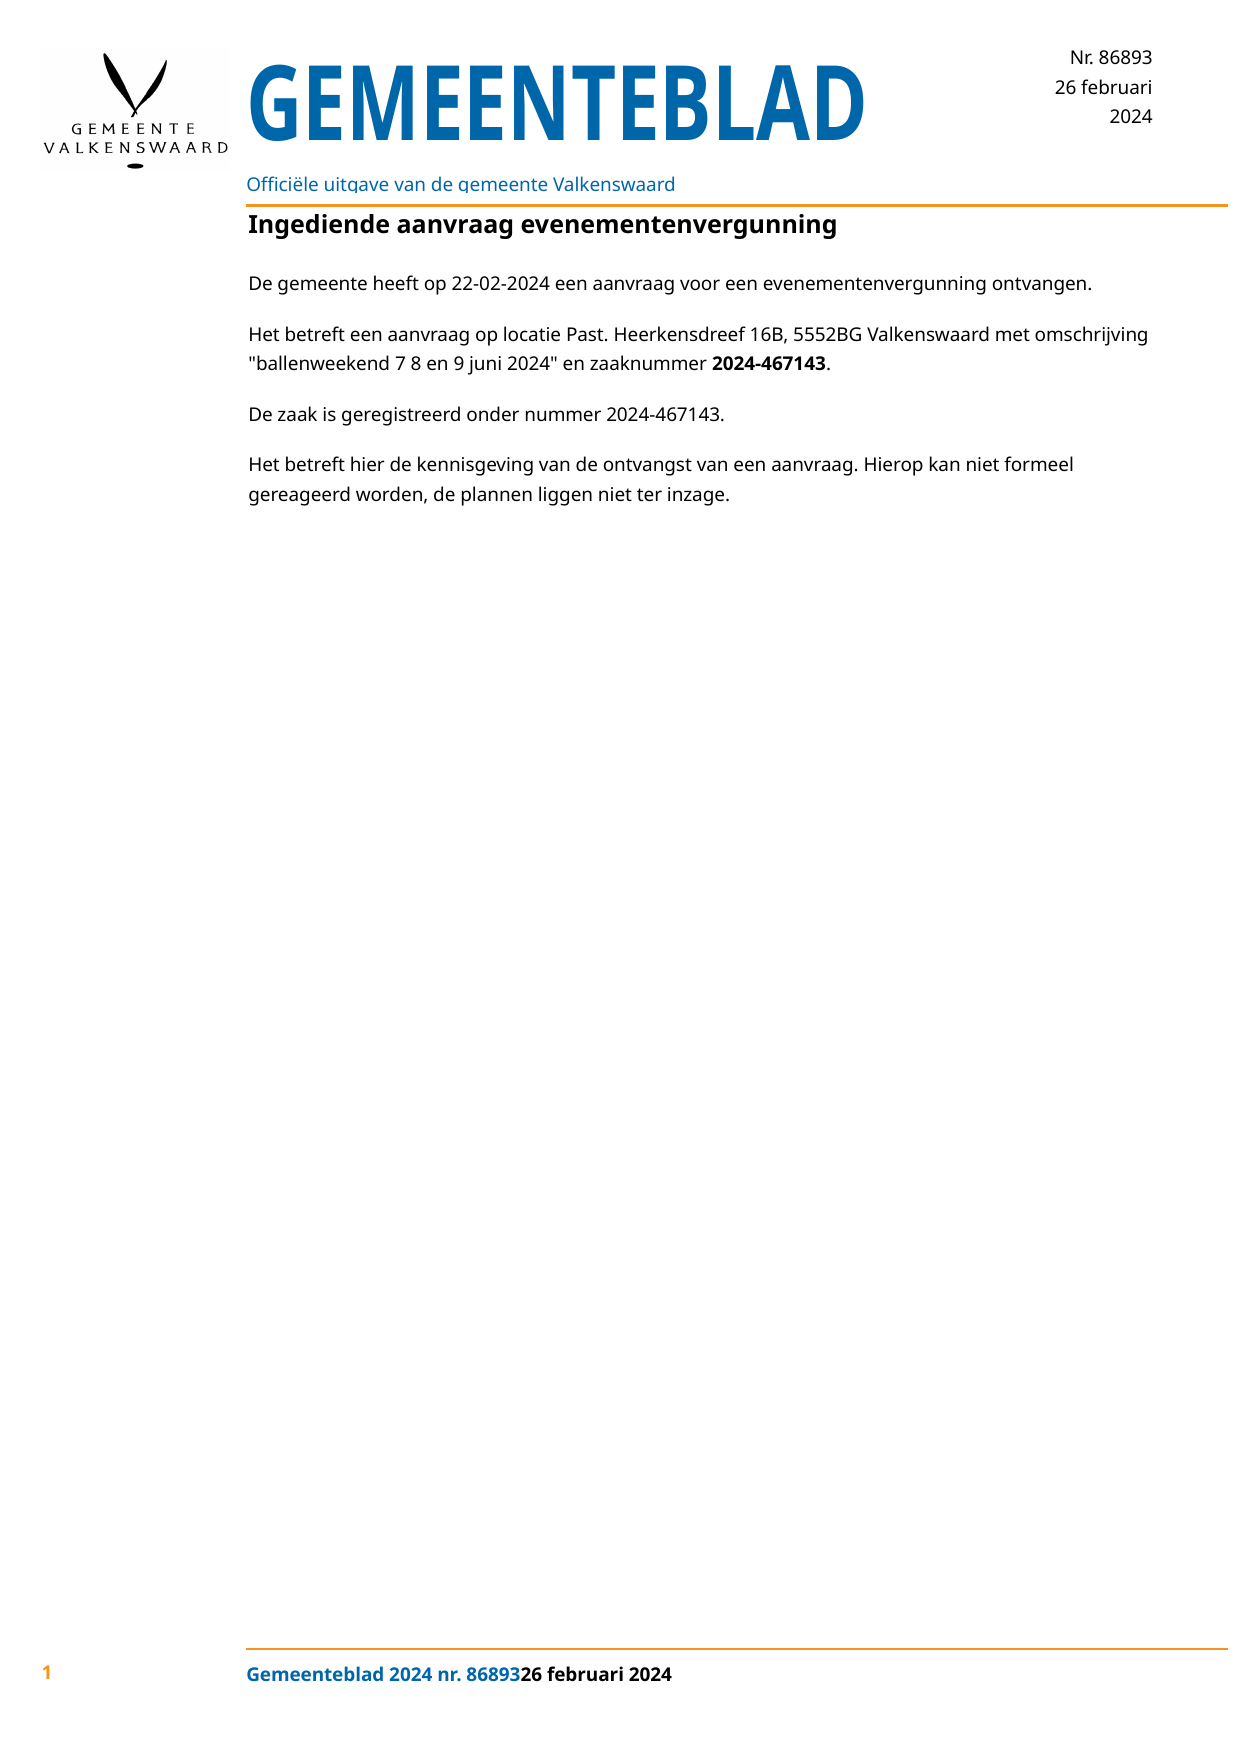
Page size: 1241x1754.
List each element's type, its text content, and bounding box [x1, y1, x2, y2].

picture [41, 47, 231, 172]
text Het betreft een aanvraag op locatie Past. Heerkensdreef 16B, 5552BG Valkenswaard met omschrijving "ballenweekend 7 8 en 9 juni 2024" en zaaknummer 2024-467143. [248, 321, 1152, 376]
text Het betreft hier de kennisgeving van de ontvangst van een aanvraag. Hierop kan niet formeel gereageerd worden, de plannen liggen niet ter inzage. [248, 451, 1152, 506]
text Ingediende aanvraag evenementenvergunning [248, 207, 1152, 241]
text De zaak is geregistreerd onder nummer 2024-467143. [248, 401, 1152, 426]
text De gemeente heeft op 22-02-2024 een aanvraag voor een evenementenvergunning ontvangen. [248, 270, 1152, 296]
